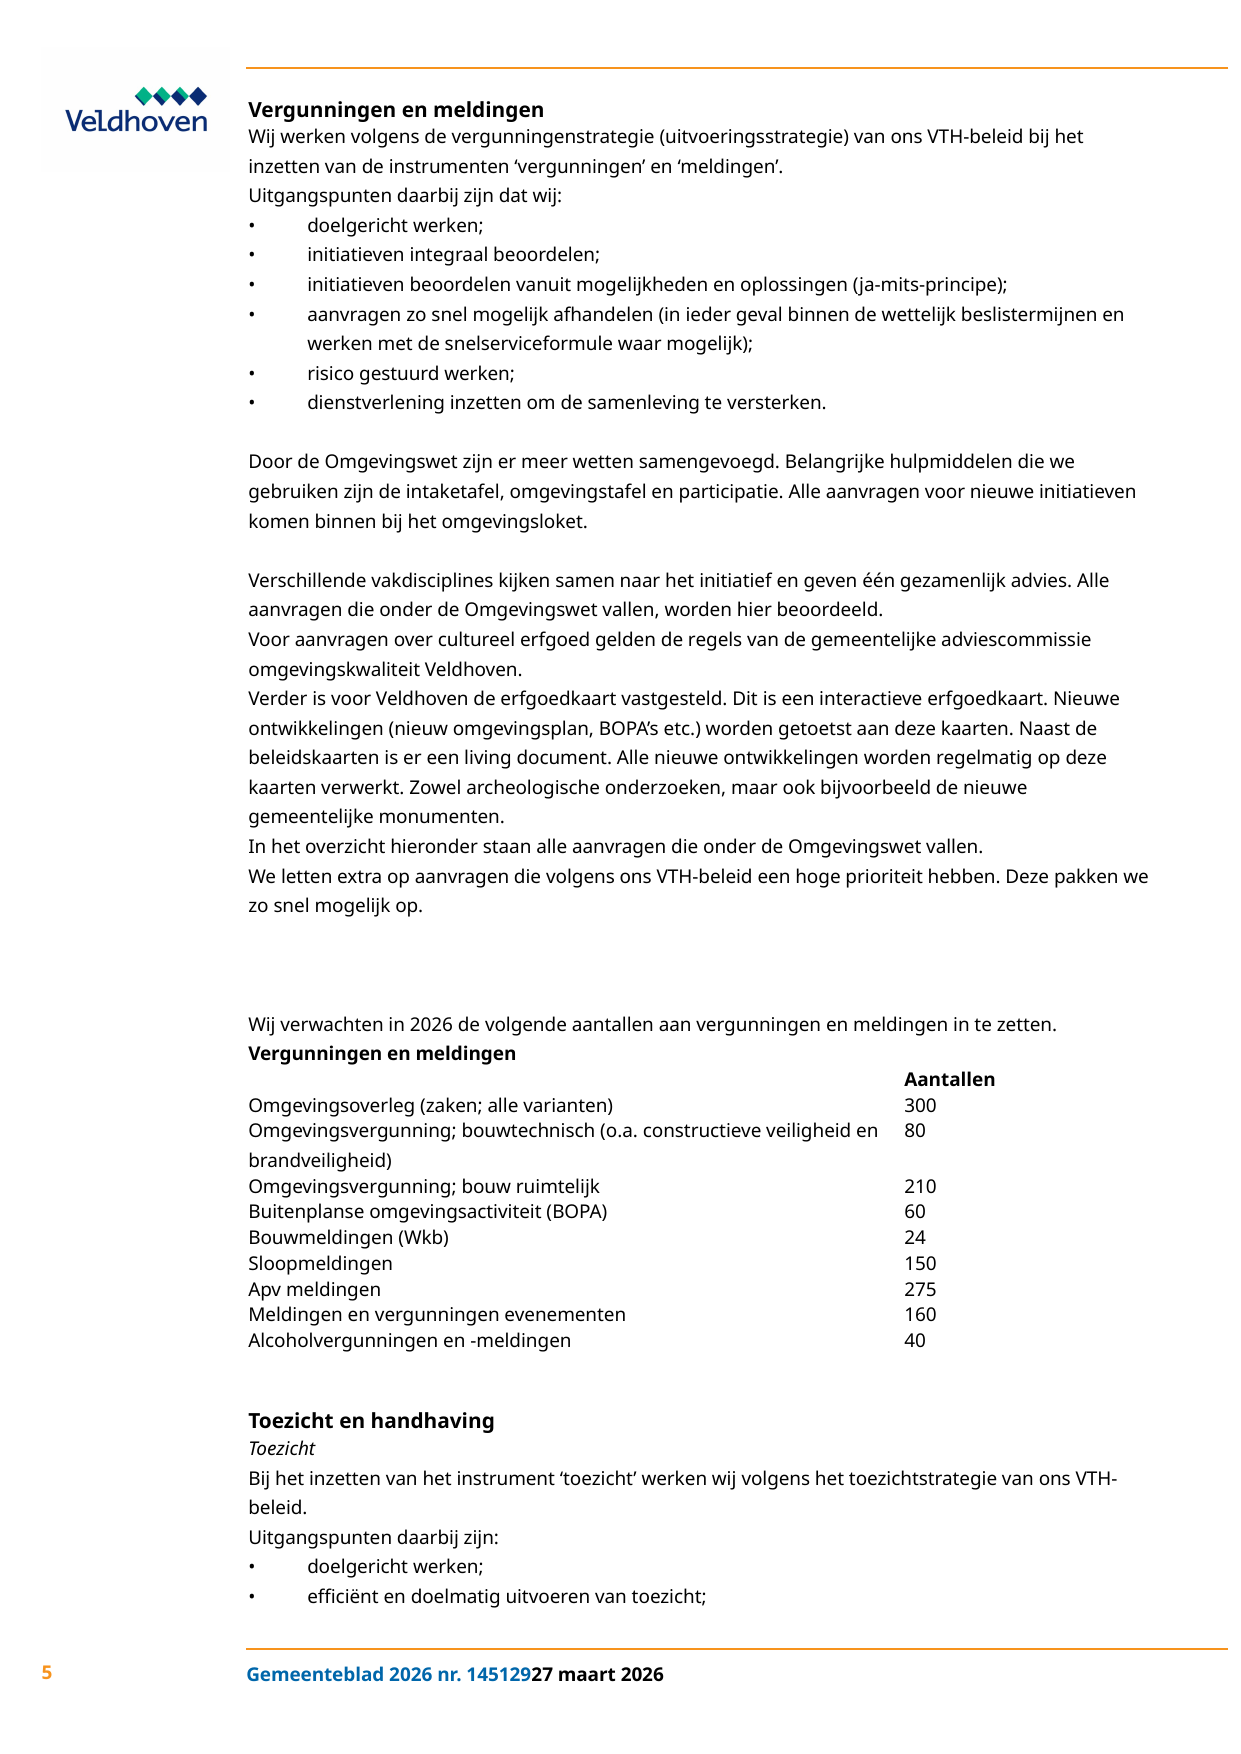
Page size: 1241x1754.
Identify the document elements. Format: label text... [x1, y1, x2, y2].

list efficiënt en doelmatig uitvoeren van toezicht; [248, 1583, 1152, 1609]
table_cell 24 [904, 1224, 1152, 1250]
table_cell Omgevingsvergunning; bouw ruimtelijk [248, 1173, 904, 1199]
text Door de Omgevingswet zijn er meer wetten samengevoegd. Belangrijke hulpmiddelen die we gebruiken zijn de intaketafel, omgevingstafel en participatie. Alle aanvragen voor nieuwe initiatieven komen binnen bij het omgevingsloket. [248, 449, 1152, 533]
text Vergunningen en meldingen [248, 95, 1152, 123]
table_cell 300 [904, 1092, 1152, 1118]
text Toezicht [248, 1435, 1152, 1461]
table_cell [248, 1066, 904, 1092]
table_cell 80 [904, 1118, 1152, 1173]
text In het overzicht hieronder staan alle aanvragen die onder de Omgevingswet vallen. [248, 833, 1152, 859]
list dienstverlening inzetten om de samenleving te versterken. [248, 389, 1152, 415]
list initiatieven beoordelen vanuit mogelijkheden en oplossingen (ja-mits-principe); [248, 271, 1152, 297]
table_cell 160 [904, 1302, 1152, 1327]
list doelgericht werken; [248, 1553, 1152, 1579]
text Uitgangspunten daarbij zijn dat wij: [248, 182, 1152, 208]
text Voor aanvragen over cultureel erfgoed gelden de regels van de gemeentelijke adviescommissie omgevingskwaliteit Veldhoven. [248, 626, 1152, 681]
table_cell Omgevingsvergunning; bouwtechnisch (o.a. constructieve veiligheid en brandveiligheid) [248, 1118, 904, 1173]
table_cell 150 [904, 1250, 1152, 1276]
table_cell Meldingen en vergunningen evenementen [248, 1302, 904, 1327]
table_cell Apv meldingen [248, 1276, 904, 1302]
table_cell 60 [904, 1199, 1152, 1224]
picture [41, 47, 231, 172]
list doelgericht werken; [248, 212, 1152, 238]
text We letten extra op aanvragen die volgens ons VTH-beleid een hoge prioriteit hebben. Deze pakken we zo snel mogelijk op. [248, 863, 1152, 918]
table_header Vergunningen en meldingen [248, 1040, 904, 1066]
text Toezicht en handhaving [248, 1407, 1152, 1435]
table_cell Aantallen [904, 1066, 1152, 1092]
table_cell 40 [904, 1327, 1152, 1353]
table_cell Alcoholvergunningen en -meldingen [248, 1327, 904, 1353]
text Wij verwachten in 2026 de volgende aantallen aan vergunningen en meldingen in te zetten. [248, 1011, 1152, 1036]
text Wij werken volgens de vergunningenstrategie (uitvoeringsstrategie) van ons VTH-beleid bij het inzetten van de instrumenten ‘vergunningen’ en ‘meldingen’. [248, 123, 1152, 178]
table_cell Sloopmeldingen [248, 1250, 904, 1276]
table_header [904, 1040, 1152, 1066]
table_cell 275 [904, 1276, 1152, 1302]
text Bij het inzetten van het instrument ‘toezicht’ werken wij volgens het toezichtstrategie van ons VTH-beleid. [248, 1465, 1152, 1520]
table_cell Bouwmeldingen (Wkb) [248, 1224, 904, 1250]
text Verschillende vakdisciplines kijken samen naar het initiatief en geven één gezamenlijk advies. Alle aanvragen die onder de Omgevingswet vallen, worden hier beoordeeld. [248, 567, 1152, 622]
text Verder is voor Veldhoven de erfgoedkaart vastgesteld. Dit is een interactieve erfgoedkaart. Nieuwe ontwikkelingen (nieuw omgevingsplan, BOPA’s etc.) worden getoetst aan deze kaarten. Naast de beleidskaarten is er een living document. Alle nieuwe ontwikkelingen worden regelmatig op deze kaarten verwerkt. Zowel archeologische onderzoeken, maar ook bijvoorbeeld de nieuwe gemeentelijke monumenten. [248, 685, 1152, 829]
list aanvragen zo snel mogelijk afhandelen (in ieder geval binnen de wettelijk beslistermijnen en werken met de snelserviceformule waar mogelijk); [248, 301, 1152, 356]
table_cell Buitenplanse omgevingsactiviteit (BOPA) [248, 1199, 904, 1224]
list initiatieven integraal beoordelen; [248, 242, 1152, 267]
table_cell 210 [904, 1173, 1152, 1199]
table_cell Omgevingsoverleg (zaken; alle varianten) [248, 1092, 904, 1118]
text Uitgangspunten daarbij zijn: [248, 1524, 1152, 1549]
list risico gestuurd werken; [248, 360, 1152, 386]
